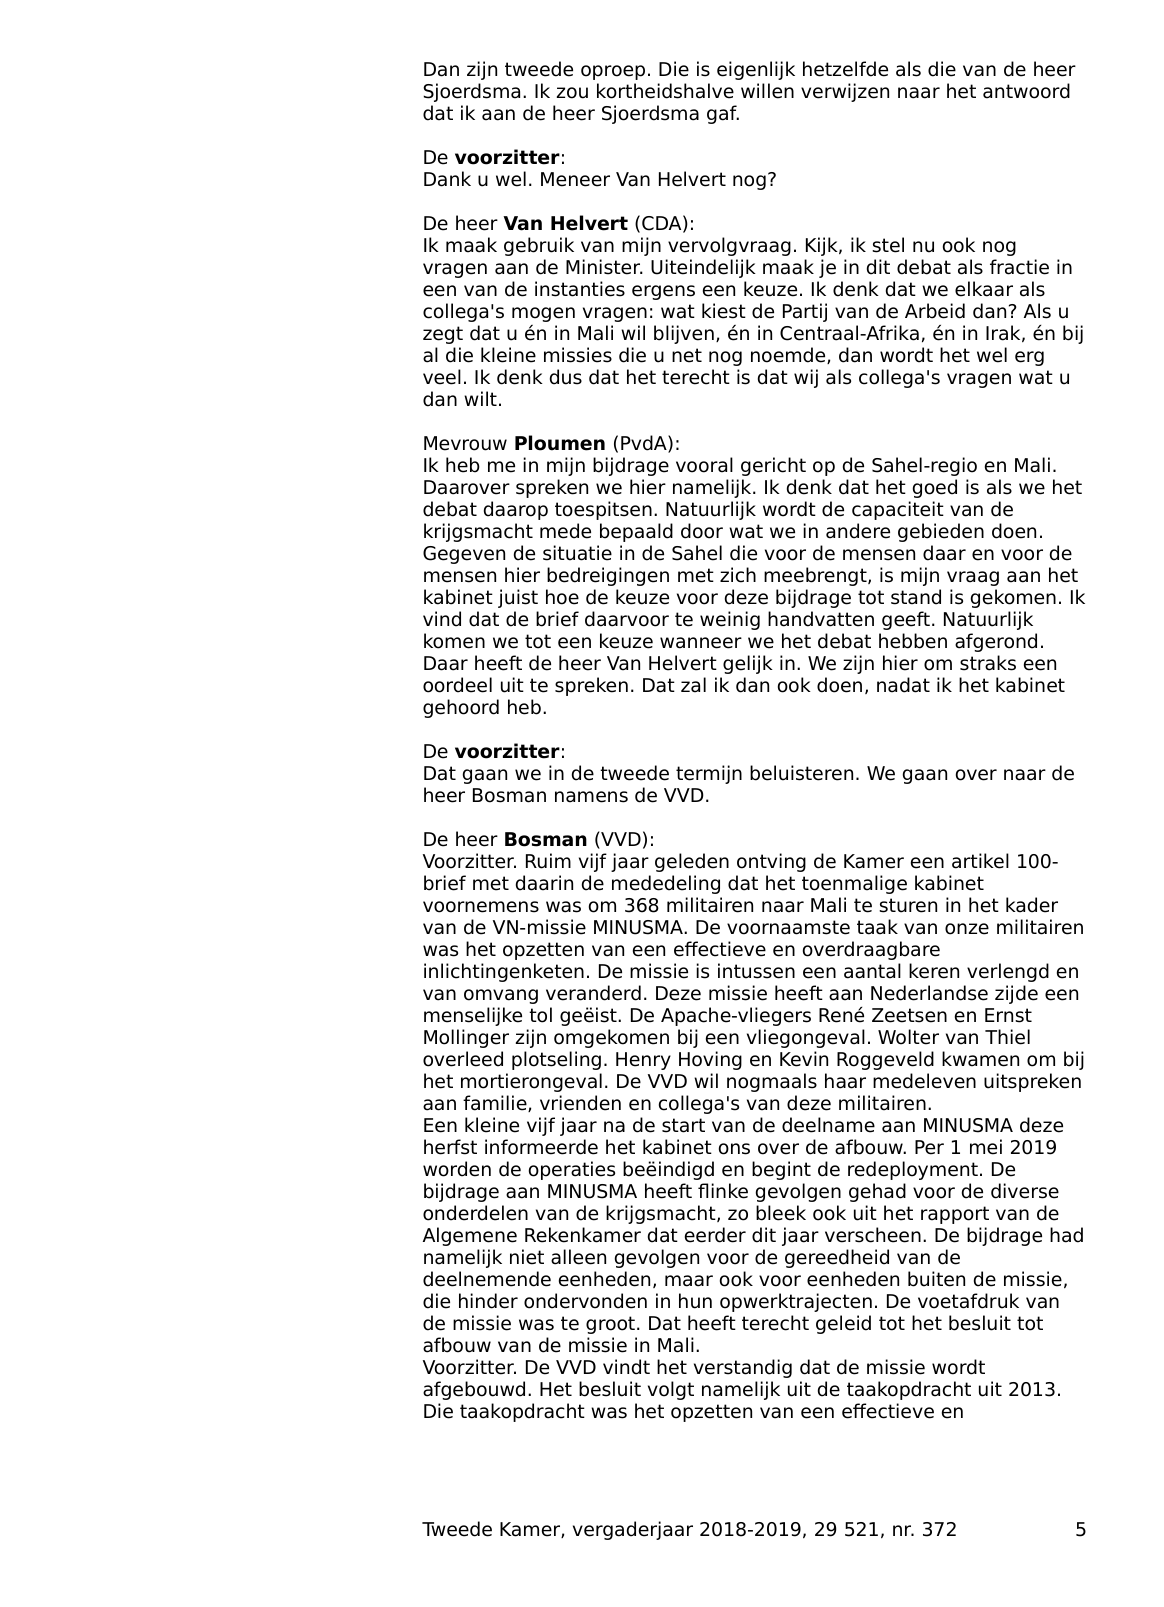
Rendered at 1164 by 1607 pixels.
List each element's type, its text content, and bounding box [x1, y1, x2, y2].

text Mevrouw Ploumen (PvdA): [422, 433, 1087, 455]
text Dank u wel. Meneer Van Helvert nog? [422, 169, 1087, 191]
text Dan zijn tweede oproep. Die is eigenlijk hetzelfde als die van de heer Sjoerdsma. Ik zou kortheidshalve willen verwijzen naar het antwoord dat ik aan de heer Sjoerdsma gaf. [422, 59, 1087, 125]
text De voorzitter: [422, 741, 1087, 763]
text De heer Bosman (VVD): [422, 829, 1087, 851]
text De heer Van Helvert (CDA): [422, 213, 1087, 235]
text De voorzitter: [422, 147, 1087, 169]
text Dat gaan we in de tweede termijn beluisteren. We gaan over naar de heer Bosman namens de VVD. [422, 763, 1087, 807]
text Een kleine vijf jaar na de start van de deelname aan MINUSMA deze herfst informeerde het kabinet ons over de afbouw. Per 1 mei 2019 worden de operaties beëindigd en begint de redeployment. De bijdrage aan MINUSMA heeft flinke gevolgen gehad voor de diverse onderdelen van de krijgsmacht, zo bleek ook uit het rapport van de Algemene Rekenkamer dat eerder dit jaar verscheen. De bijdrage had namelijk niet alleen gevolgen voor de gereedheid van de deelnemende eenheden, maar ook voor eenheden buiten de missie, die hinder ondervonden in hun opwerktrajecten. De voetafdruk van de missie was te groot. Dat heeft terecht geleid tot het besluit tot afbouw van de missie in Mali. [422, 1115, 1087, 1357]
text Ik maak gebruik van mijn vervolgvraag. Kijk, ik stel nu ook nog vragen aan de Minister. Uiteindelijk maak je in dit debat als fractie in een van de instanties ergens een keuze. Ik denk dat we elkaar als collega's mogen vragen: wat kiest de Partij van de Arbeid dan? Als u zegt dat u én in Mali wil blijven, én in Centraal-Afrika, én in Irak, én bij al die kleine missies die u net nog noemde, dan wordt het wel erg veel. Ik denk dus dat het terecht is dat wij als collega's vragen wat u dan wilt. [422, 235, 1087, 411]
text Voorzitter. Ruim vijf jaar geleden ontving de Kamer een artikel 100-brief met daarin de mededeling dat het toenmalige kabinet voornemens was om 368 militairen naar Mali te sturen in het kader van de VN-missie MINUSMA. De voornaamste taak van onze militairen was het opzetten van een effectieve en overdraagbare inlichtingenketen. De missie is intussen een aantal keren verlengd en van omvang veranderd. Deze missie heeft aan Nederlandse zijde een menselijke tol geëist. De Apache-vliegers René Zeetsen en Ernst Mollinger zijn omgekomen bij een vliegongeval. Wolter van Thiel overleed plotseling. Henry Hoving en Kevin Roggeveld kwamen om bij het mortierongeval. De VVD wil nogmaals haar medeleven uitspreken aan familie, vrienden en collega's van deze militairen. [422, 851, 1087, 1115]
text Voorzitter. De VVD vindt het verstandig dat de missie wordt afgebouwd. Het besluit volgt namelijk uit de taakopdracht uit 2013. Die taakopdracht was het opzetten van een effectieve en [422, 1357, 1087, 1423]
text Ik heb me in mijn bijdrage vooral gericht op de Sahel-regio en Mali. Daarover spreken we hier namelijk. Ik denk dat het goed is als we het debat daarop toespitsen. Natuurlijk wordt de capaciteit van de krijgsmacht mede bepaald door wat we in andere gebieden doen. Gegeven de situatie in de Sahel die voor de mensen daar en voor de mensen hier bedreigingen met zich meebrengt, is mijn vraag aan het kabinet juist hoe de keuze voor deze bijdrage tot stand is gekomen. Ik vind dat de brief daarvoor te weinig handvatten geeft. Natuurlijk komen we tot een keuze wanneer we het debat hebben afgerond. Daar heeft de heer Van Helvert gelijk in. We zijn hier om straks een oordeel uit te spreken. Dat zal ik dan ook doen, nadat ik het kabinet gehoord heb. [422, 455, 1087, 719]
